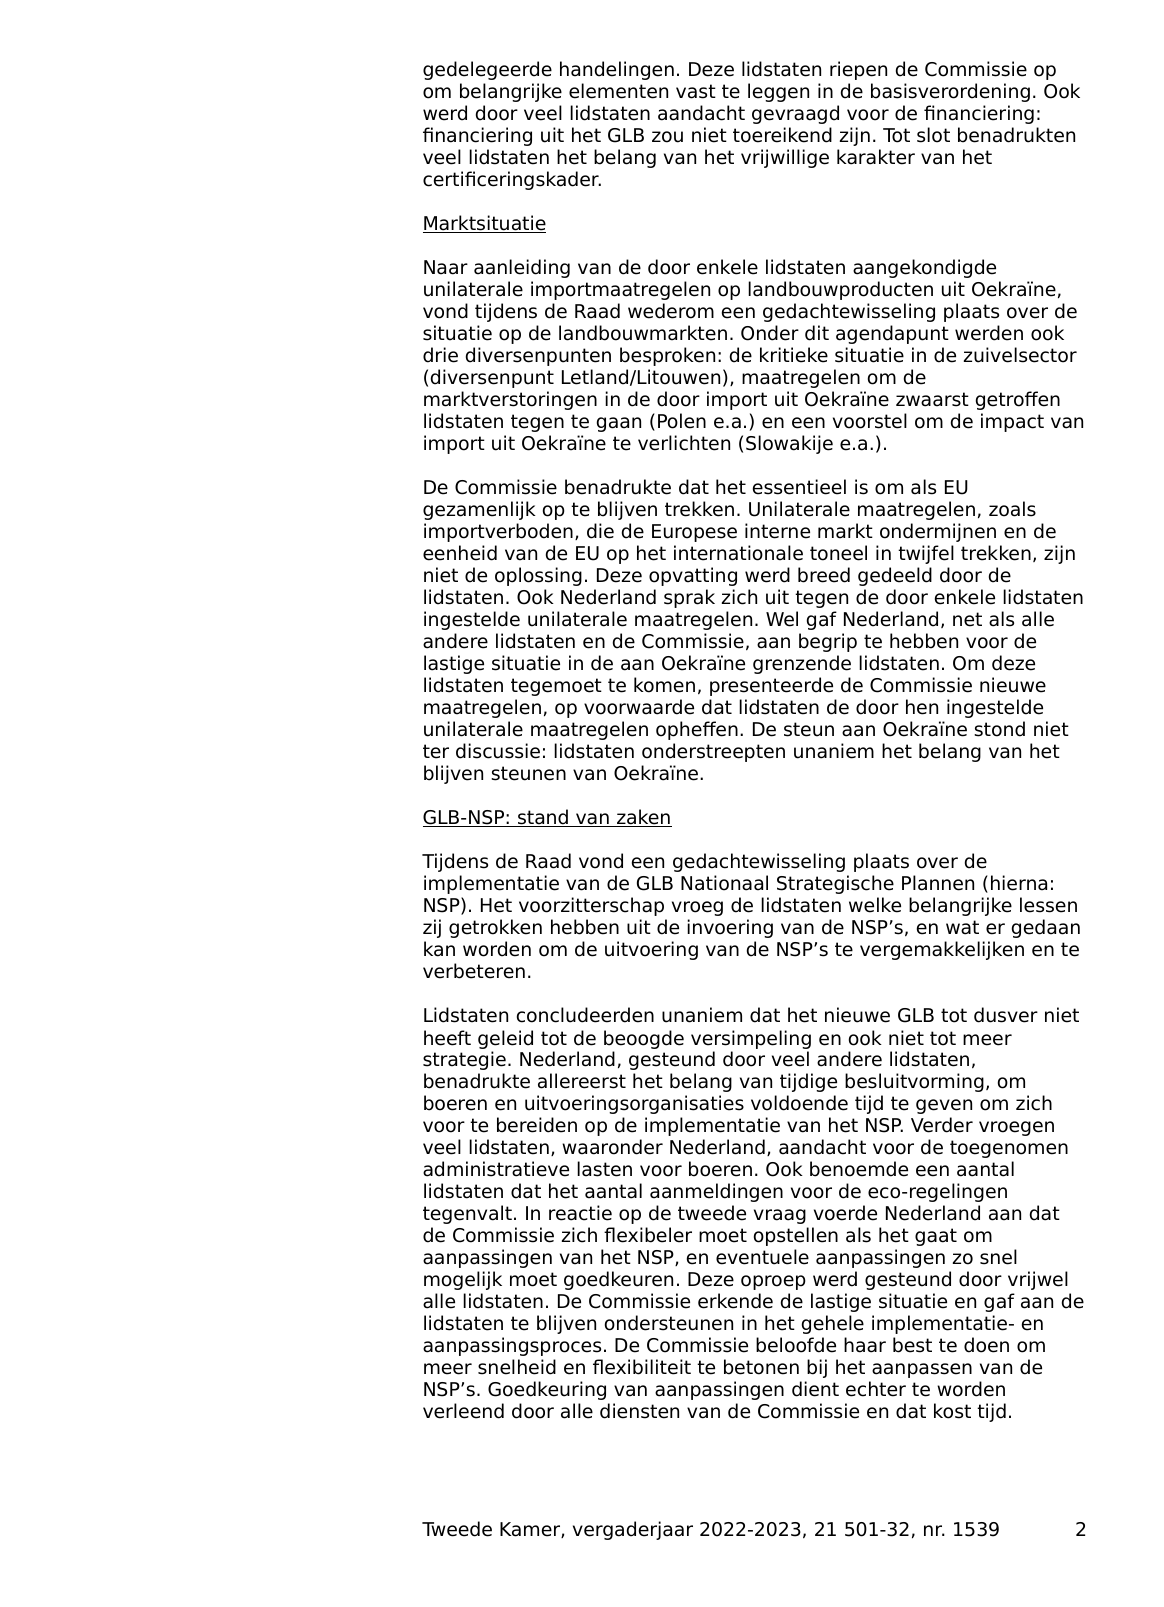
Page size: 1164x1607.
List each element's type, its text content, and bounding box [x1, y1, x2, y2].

subtitle GLB-NSP: stand van zaken [422, 807, 1087, 829]
text Tijdens de Raad vond een gedachtewisseling plaats over de implementatie van de GLB Nationaal Strategische Plannen (hierna: NSP). Het voorzitterschap vroeg de lidstaten welke belangrijke lessen zij getrokken hebben uit de invoering van de NSP’s, en wat er gedaan kan worden om de uitvoering van de NSP’s te vergemakkelijken en te verbeteren. [422, 851, 1087, 983]
text gedelegeerde handelingen. Deze lidstaten riepen de Commissie op om belangrijke elementen vast te leggen in de basisverordening. Ook werd door veel lidstaten aandacht gevraagd voor de financiering: financiering uit het GLB zou niet toereikend zijn. Tot slot benadrukten veel lidstaten het belang van het vrijwillige karakter van het certificeringskader. [422, 59, 1087, 191]
text Lidstaten concludeerden unaniem dat het nieuwe GLB tot dusver niet heeft geleid tot de beoogde versimpeling en ook niet tot meer strategie. Nederland, gesteund door veel andere lidstaten, benadrukte allereerst het belang van tijdige besluitvorming, om boeren en uitvoeringsorganisaties voldoende tijd te geven om zich voor te bereiden op de implementatie van het NSP. Verder vroegen veel lidstaten, waaronder Nederland, aandacht voor de toegenomen administratieve lasten voor boeren. Ook benoemde een aantal lidstaten dat het aantal aanmeldingen voor de eco-regelingen tegenvalt. In reactie op de tweede vraag voerde Nederland aan dat de Commissie zich flexibeler moet opstellen als het gaat om aanpassingen van het NSP, en eventuele aanpassingen zo snel mogelijk moet goedkeuren. Deze oproep werd gesteund door vrijwel alle lidstaten. De Commissie erkende de lastige situatie en gaf aan de lidstaten te blijven ondersteunen in het gehele implementatie- en aanpassingsproces. De Commissie beloofde haar best te doen om meer snelheid en flexibiliteit te betonen bij het aanpassen van de NSP’s. Goedkeuring van aanpassingen dient echter te worden verleend door alle diensten van de Commissie en dat kost tijd. [422, 1005, 1087, 1423]
text Naar aanleiding van de door enkele lidstaten aangekondigde unilaterale importmaatregelen op landbouwproducten uit Oekraïne, vond tijdens de Raad wederom een gedachtewisseling plaats over de situatie op de landbouwmarkten. Onder dit agendapunt werden ook drie diversenpunten besproken: de kritieke situatie in de zuivelsector (diversenpunt Letland/Litouwen), maatregelen om de marktverstoringen in de door import uit Oekraïne zwaarst getroffen lidstaten tegen te gaan (Polen e.a.) en een voorstel om de impact van import uit Oekraïne te verlichten (Slowakije e.a.). [422, 257, 1087, 455]
subtitle Marktsituatie [422, 213, 1087, 235]
text De Commissie benadrukte dat het essentieel is om als EU gezamenlijk op te blijven trekken. Unilaterale maatregelen, zoals importverboden, die de Europese interne markt ondermijnen en de eenheid van de EU op het internationale toneel in twijfel trekken, zijn niet de oplossing. Deze opvatting werd breed gedeeld door de lidstaten. Ook Nederland sprak zich uit tegen de door enkele lidstaten ingestelde unilaterale maatregelen. Wel gaf Nederland, net als alle andere lidstaten en de Commissie, aan begrip te hebben voor de lastige situatie in de aan Oekraïne grenzende lidstaten. Om deze lidstaten tegemoet te komen, presenteerde de Commissie nieuwe maatregelen, op voorwaarde dat lidstaten de door hen ingestelde unilaterale maatregelen opheffen. De steun aan Oekraïne stond niet ter discussie: lidstaten onderstreepten unaniem het belang van het blijven steunen van Oekraïne. [422, 477, 1087, 785]
